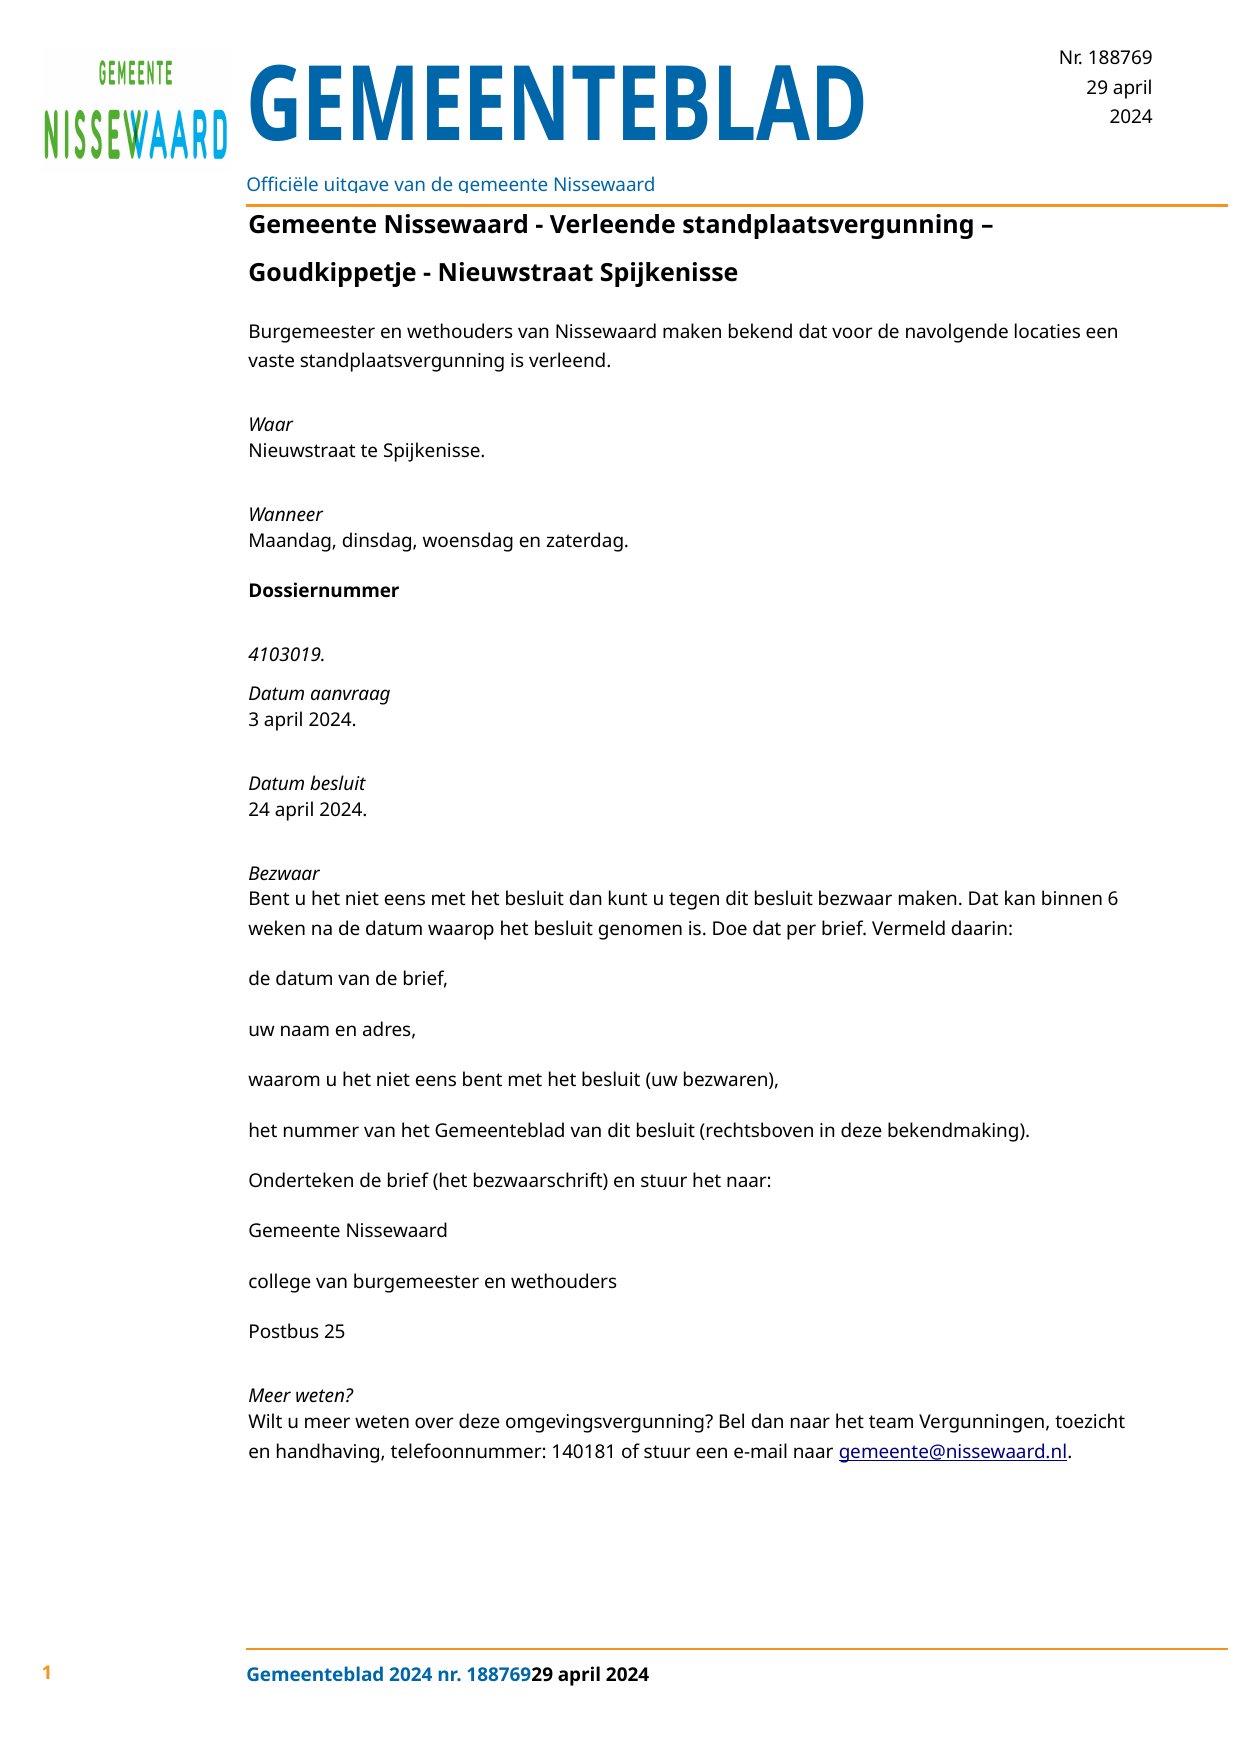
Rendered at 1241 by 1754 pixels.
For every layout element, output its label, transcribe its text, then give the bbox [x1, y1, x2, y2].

text het nummer van het Gemeenteblad van dit besluit (rechtsboven in deze bekendmaking). [248, 1117, 1152, 1143]
text Dossiernummer [248, 577, 1152, 603]
text Bent u het niet eens met het besluit dan kunt u tegen dit besluit bezwaar maken. Dat kan binnen 6 weken na de datum waarop het besluit genomen is. Doe dat per brief. Vermeld daarin: [248, 886, 1152, 941]
text Bezwaar [248, 860, 1152, 886]
text waarom u het niet eens bent met het besluit (uw bezwaren), [248, 1066, 1152, 1092]
text Wanneer [248, 501, 1152, 527]
text de datum van de brief, [248, 966, 1152, 991]
text Gemeente Nissewaard - Verleende standplaatsvergunning – Goudkippetje - Nieuwstraat Spijkenisse [248, 207, 1152, 288]
text Onderteken de brief (het bezwaarschrift) en stuur het naar: [248, 1167, 1152, 1193]
text 4103019. [248, 641, 1152, 667]
text Burgemeester en wethouders van Nissewaard maken bekend dat voor de navolgende locaties een vaste standplaatsvergunning is verleend. [248, 318, 1152, 373]
text Wilt u meer weten over deze omgevingsvergunning? Bel dan naar het team Vergunningen, toezicht en handhaving, telefoonnummer: 140181 of stuur een e-mail naar gemeente@nissewaard.nl. [248, 1408, 1152, 1463]
text 24 april 2024. [248, 796, 1152, 822]
text Nieuwstraat te Spijkenisse. [248, 437, 1152, 463]
text Maandag, dinsdag, woensdag en zaterdag. [248, 527, 1152, 553]
text Postbus 25 [248, 1318, 1152, 1344]
text Datum besluit [248, 770, 1152, 796]
text Gemeente Nissewaard [248, 1218, 1152, 1243]
text Waar [248, 411, 1152, 437]
text Datum aanvraag [248, 681, 1152, 706]
text uw naam en adres, [248, 1016, 1152, 1042]
picture [41, 47, 231, 172]
text 3 april 2024. [248, 706, 1152, 732]
text college van burgemeester en wethouders [248, 1268, 1152, 1294]
text Meer weten? [248, 1382, 1152, 1408]
